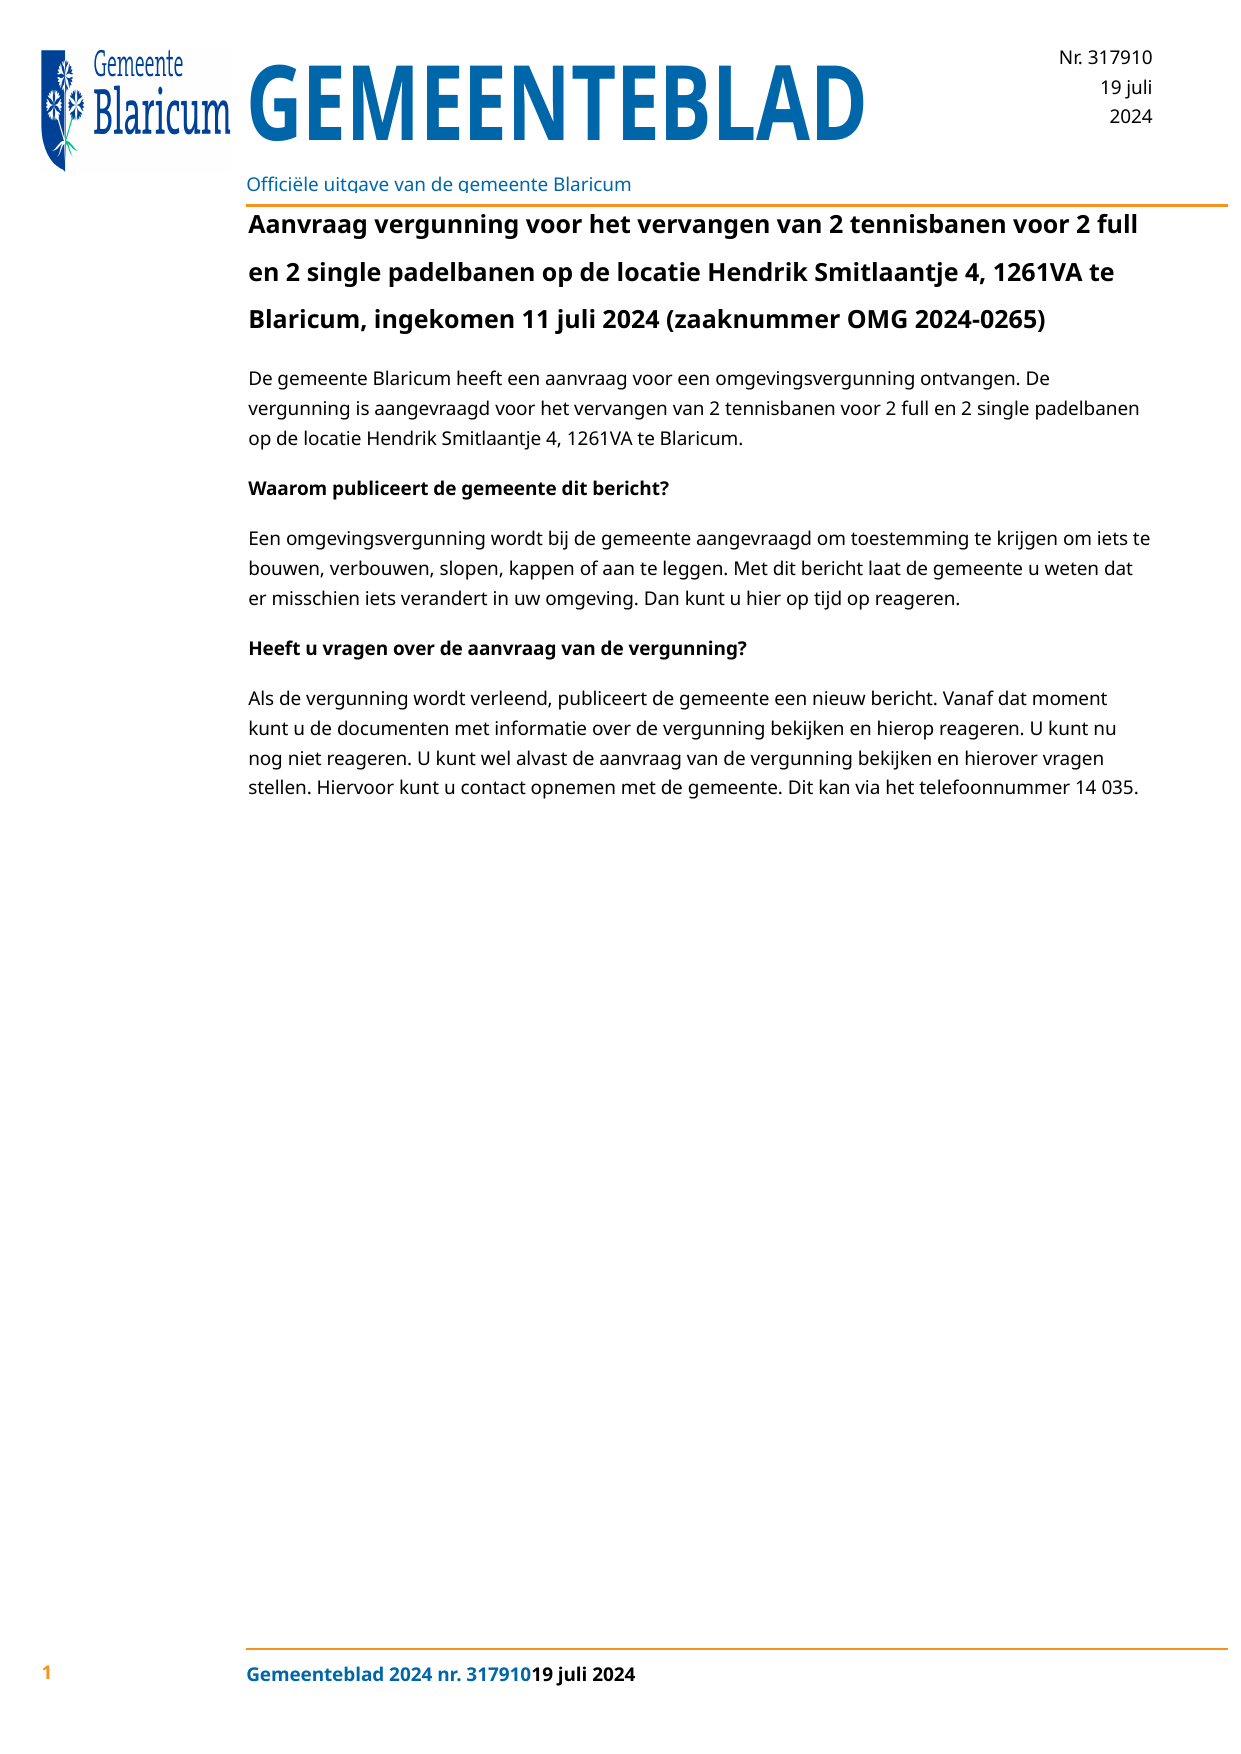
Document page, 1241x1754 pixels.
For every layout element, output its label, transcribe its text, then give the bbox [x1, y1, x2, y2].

text Als de vergunning wordt verleend, publiceert de gemeente een nieuw bericht. Vanaf dat moment kunt u de documenten met informatie over de vergunning bekijken en hierop reageren. U kunt nu nog niet reageren. U kunt wel alvast de aanvraag van de vergunning bekijken en hierover vragen stellen. Hiervoor kunt u contact opnemen met de gemeente. Dit kan via het telefoonnummer 14 035. [248, 686, 1152, 800]
picture [41, 47, 231, 172]
text De gemeente Blaricum heeft een aanvraag voor een omgevingsvergunning ontvangen. De vergunning is aangevraagd voor het vervangen van 2 tennisbanen voor 2 full en 2 single padelbanen op de locatie Hendrik Smitlaantje 4, 1261VA te Blaricum. [248, 366, 1152, 450]
text Waarom publiceert de gemeente dit bericht? [248, 475, 1152, 501]
text Heeft u vragen over de aanvraag van de vergunning? [248, 635, 1152, 661]
text Een omgevingsvergunning wordt bij de gemeente aangevraagd om toestemming te krijgen om iets te bouwen, verbouwen, slopen, kappen of aan te leggen. Met dit bericht laat de gemeente u weten dat er misschien iets verandert in uw omgeving. Dan kunt u hier op tijd op reageren. [248, 526, 1152, 610]
text Aanvraag vergunning voor het vervangen van 2 tennisbanen voor 2 full en 2 single padelbanen op de locatie Hendrik Smitlaantje 4, 1261VA te Blaricum, ingekomen 11 juli 2024 (zaaknummer OMG 2024-0265) [248, 207, 1152, 336]
